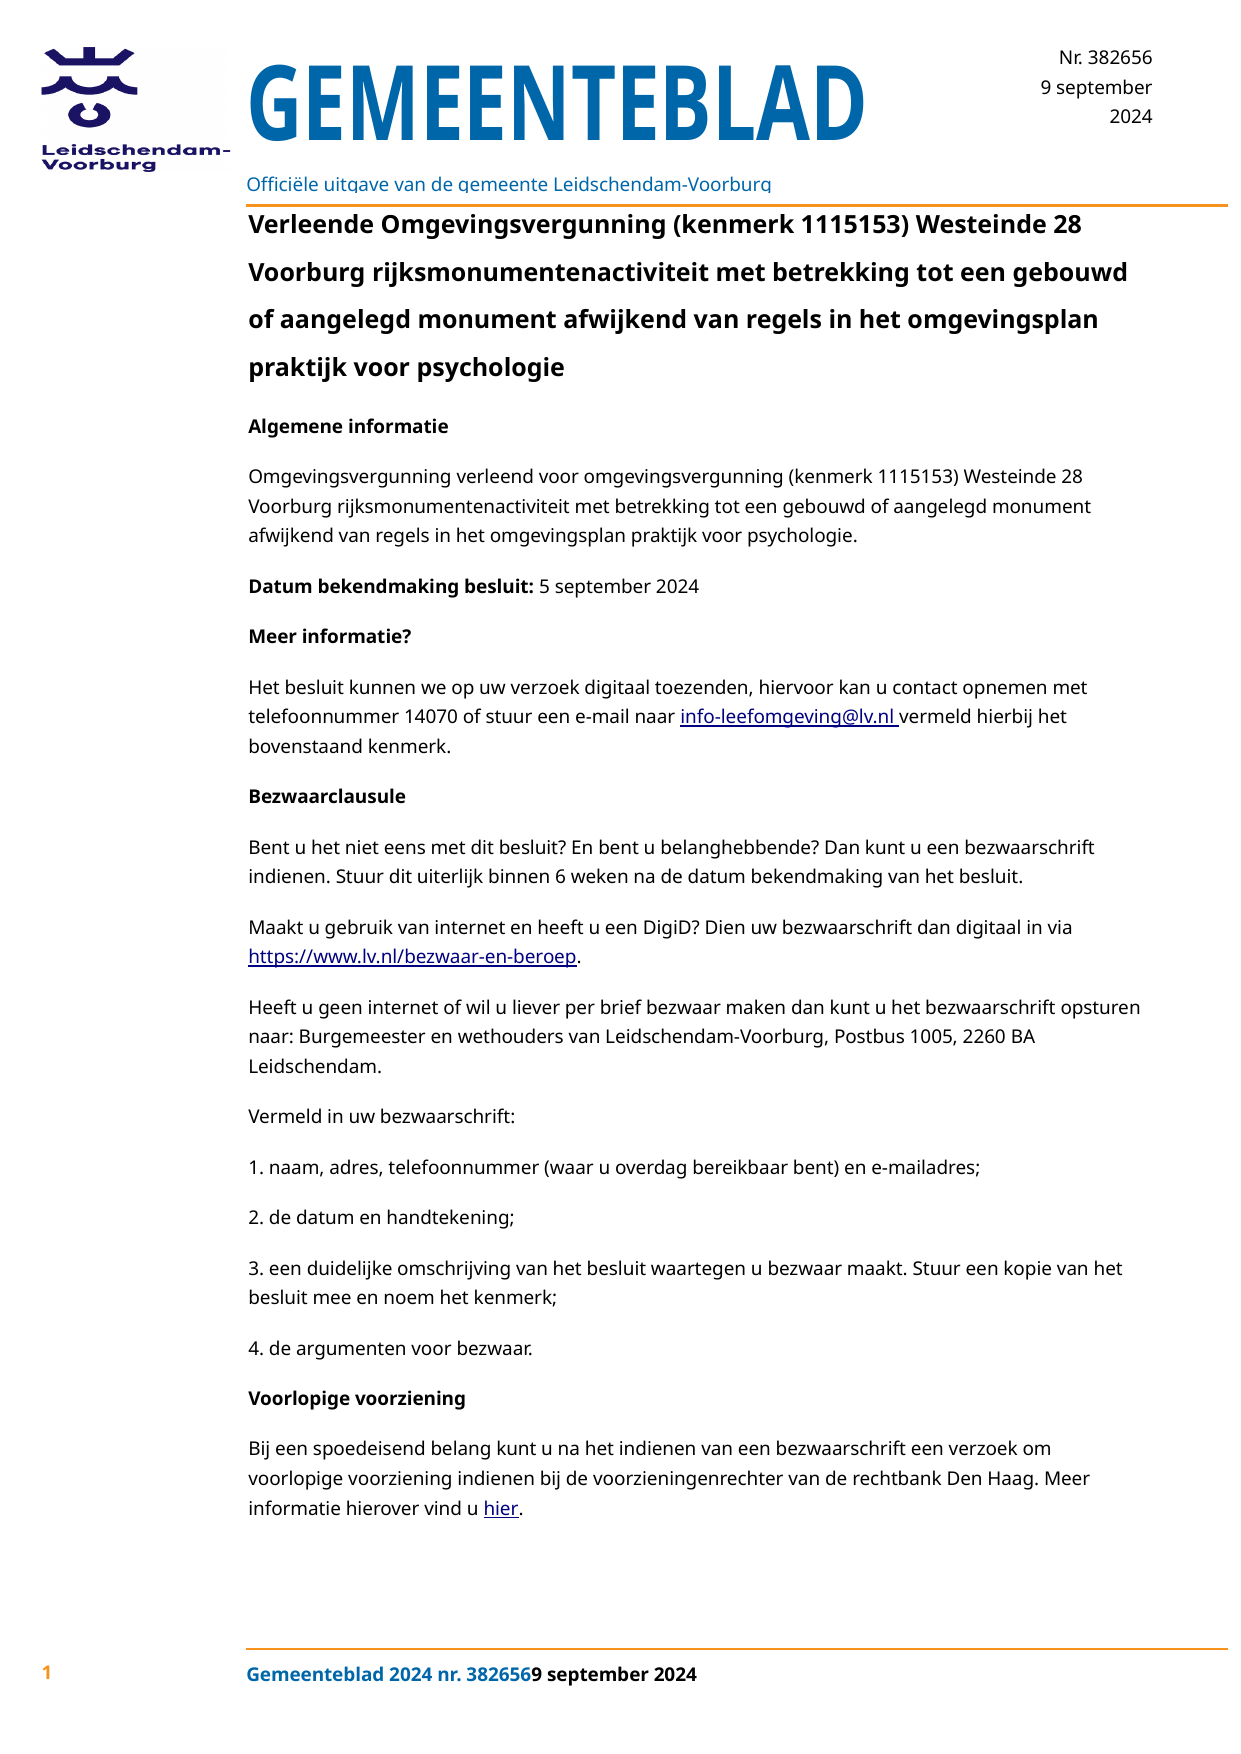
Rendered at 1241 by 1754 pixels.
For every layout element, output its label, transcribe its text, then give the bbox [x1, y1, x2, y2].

text Bezwaarclausule [248, 783, 1152, 809]
text Verleende Omgevingsvergunning (kenmerk 1115153) Westeinde 28 Voorburg rijksmonumentenactiviteit met betrekking tot een gebouwd of aangelegd monument afwijkend van regels in het omgevingsplan praktijk voor psychologie [248, 207, 1152, 384]
text Bent u het niet eens met dit besluit? En bent u belanghebbende? Dan kunt u een bezwaarschrift indienen. Stuur dit uiterlijk binnen 6 weken na de datum bekendmaking van het besluit. [248, 834, 1152, 889]
text Algemene informatie [248, 413, 1152, 439]
text 2. de datum en handtekening; [248, 1204, 1152, 1230]
text Meer informatie? [248, 623, 1152, 649]
text Maakt u gebruik van internet en heeft u een DigiD? Dien uw bezwaarschrift dan digitaal in via https://www.lv.nl/bezwaar-en-beroep. [248, 914, 1152, 969]
text 3. een duidelijke omschrijving van het besluit waartegen u bezwaar maakt. Stuur een kopie van het besluit mee en noem het kenmerk; [248, 1255, 1152, 1310]
picture [41, 47, 231, 172]
text Heeft u geen internet of wil u liever per brief bezwaar maken dan kunt u het bezwaarschrift opsturen naar: Burgemeester en wethouders van Leidschendam-Voorburg, Postbus 1005, 2260 BA Leidschendam. [248, 994, 1152, 1079]
text Bij een spoedeisend belang kunt u na het indienen van een bezwaarschrift een verzoek om voorlopige voorziening indienen bij de voorzieningenrechter van de rechtbank Den Haag. Meer informatie hierover vind u hier. [248, 1436, 1152, 1521]
text 1. naam, adres, telefoonnummer (waar u overdag bereikbaar bent) en e-mailadres; [248, 1154, 1152, 1180]
text Vermeld in uw bezwaarschrift: [248, 1103, 1152, 1129]
text Datum bekendmaking besluit: 5 september 2024 [248, 573, 1152, 599]
text Voorlopige voorziening [248, 1385, 1152, 1411]
text Het besluit kunnen we op uw verzoek digitaal toezenden, hiervoor kan u contact opnemen met telefoonnummer 14070 of stuur een e-mail naar info-leefomgeving@lv.nl vermeld hierbij het bovenstaand kenmerk. [248, 674, 1152, 759]
text Omgevingsvergunning verleend voor omgevingsvergunning (kenmerk 1115153) Westeinde 28 Voorburg rijksmonumentenactiviteit met betrekking tot een gebouwd of aangelegd monument afwijkend van regels in het omgevingsplan praktijk voor psychologie. [248, 463, 1152, 548]
text 4. de argumenten voor bezwaar. [248, 1335, 1152, 1361]
